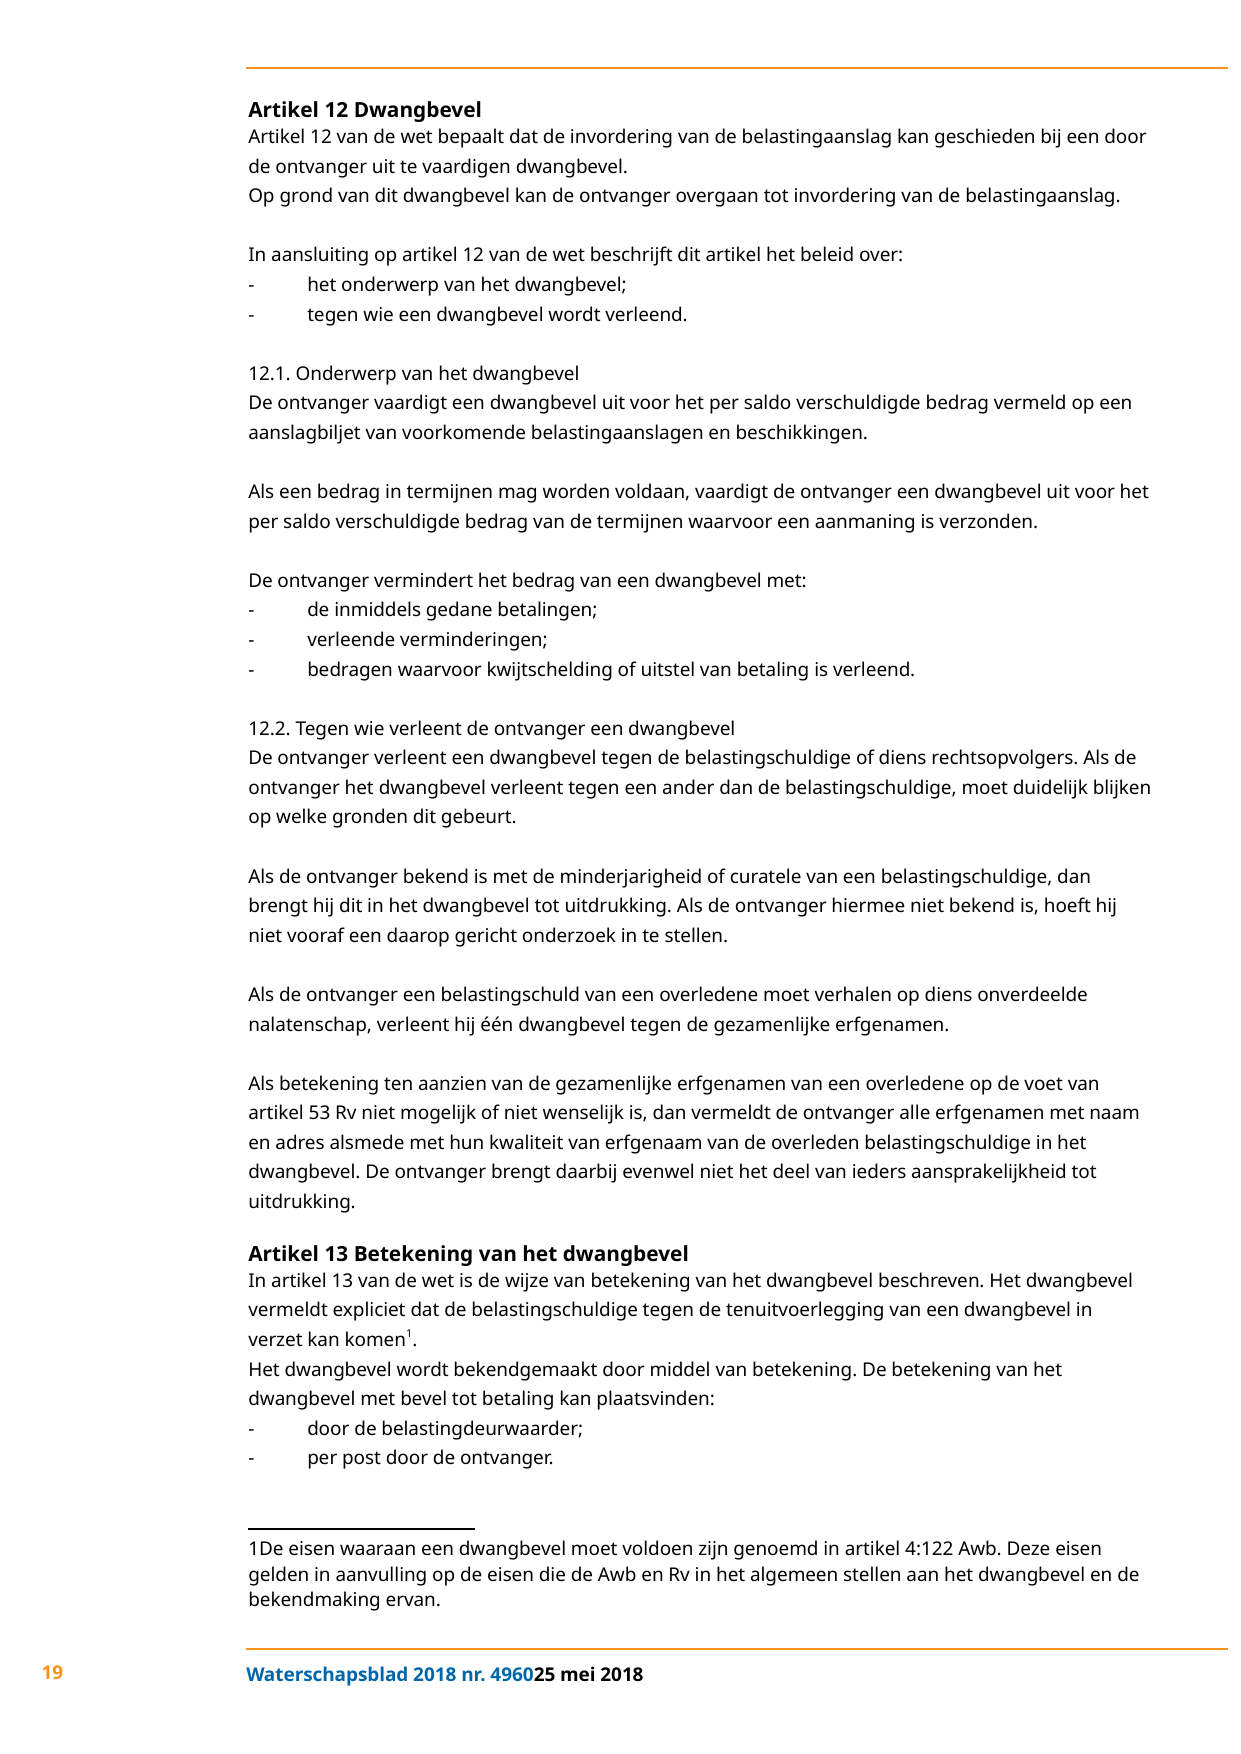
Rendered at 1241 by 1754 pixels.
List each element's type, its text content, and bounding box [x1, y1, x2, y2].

text In aansluiting op artikel 12 van de wet beschrijft dit artikel het beleid over: [248, 242, 1152, 267]
picture [41, 47, 231, 172]
text Artikel 12 van de wet bepaalt dat de invordering van de belastingaanslag kan geschieden bij een door de ontvanger uit te vaardigen dwangbevel. [248, 123, 1152, 178]
list verleende verminderingen; [248, 626, 1152, 652]
text 12.2. Tegen wie verleent de ontvanger een dwangbevel [248, 715, 1152, 741]
text Artikel 13 Betekening van het dwangbevel [248, 1239, 1152, 1267]
list bedragen waarvoor kwijtschelding of uitstel van betaling is verleend. [248, 656, 1152, 681]
text 12.1. Onderwerp van het dwangbevel [248, 360, 1152, 386]
text In artikel 13 van de wet is de wijze van betekening van het dwangbevel beschreven. Het dwangbevel vermeldt expliciet dat de belastingschuldige tegen de tenuitvoerlegging van een dwangbevel in verzet kan komen. [248, 1267, 1152, 1352]
list per post door de ontvanger. [248, 1444, 1152, 1470]
text Het dwangbevel wordt bekendgemaakt door middel van betekening. De betekening van het dwangbevel met bevel tot betaling kan plaatsvinden: [248, 1356, 1152, 1411]
list tegen wie een dwangbevel wordt verleend. [248, 301, 1152, 326]
text Artikel 12 Dwangbevel [248, 95, 1152, 123]
list door de belastingdeurwaarder; [248, 1415, 1152, 1441]
list de inmiddels gedane betalingen; [248, 597, 1152, 622]
text De ontvanger vermindert het bedrag van een dwangbevel met: [248, 567, 1152, 593]
text Op grond van dit dwangbevel kan de ontvanger overgaan tot invordering van de belastingaanslag. [248, 182, 1152, 208]
text De ontvanger verleent een dwangbevel tegen de belastingschuldige of diens rechtsopvolgers. Als de ontvanger het dwangbevel verleent tegen een ander dan de belastingschuldige, moet duidelijk blijken op welke gronden dit gebeurt. [248, 744, 1152, 829]
text Als de ontvanger bekend is met de minderjarigheid of curatele van een belastingschuldige, dan brengt hij dit in het dwangbevel tot uitdrukking. Als de ontvanger hiermee niet bekend is, hoeft hij niet vooraf een daarop gericht onderzoek in te stellen. [248, 863, 1152, 948]
text Als de ontvanger een belastingschuld van een overledene moet verhalen op diens onverdeelde nalatenschap, verleent hij één dwangbevel tegen de gezamenlijke erfgenamen. [248, 981, 1152, 1036]
text De eisen waaraan een dwangbevel moet voldoen zijn genoemd in artikel 4:122 Awb. Deze eisen gelden in aanvulling op de eisen die de Awb en Rv in het algemeen stellen aan het dwangbevel en de bekendmaking ervan. [248, 1535, 1152, 1612]
list het onderwerp van het dwangbevel; [248, 271, 1152, 297]
text Als betekening ten aanzien van de gezamenlijke erfgenamen van een overledene op de voet van artikel 53 Rv niet mogelijk of niet wenselijk is, dan vermeldt de ontvanger alle erfgenamen met naam en adres alsmede met hun kwaliteit van erfgenaam van de overleden belastingschuldige in het dwangbevel. De ontvanger brengt daarbij evenwel niet het deel van ieders aansprakelijkheid tot uitdrukking. [248, 1070, 1152, 1214]
text De ontvanger vaardigt een dwangbevel uit voor het per saldo verschuldigde bedrag vermeld op een aanslagbiljet van voorkomende belastingaanslagen en beschikkingen. [248, 389, 1152, 445]
text Als een bedrag in termijnen mag worden voldaan, vaardigt de ontvanger een dwangbevel uit voor het per saldo verschuldigde bedrag van de termijnen waarvoor een aanmaning is verzonden. [248, 478, 1152, 533]
